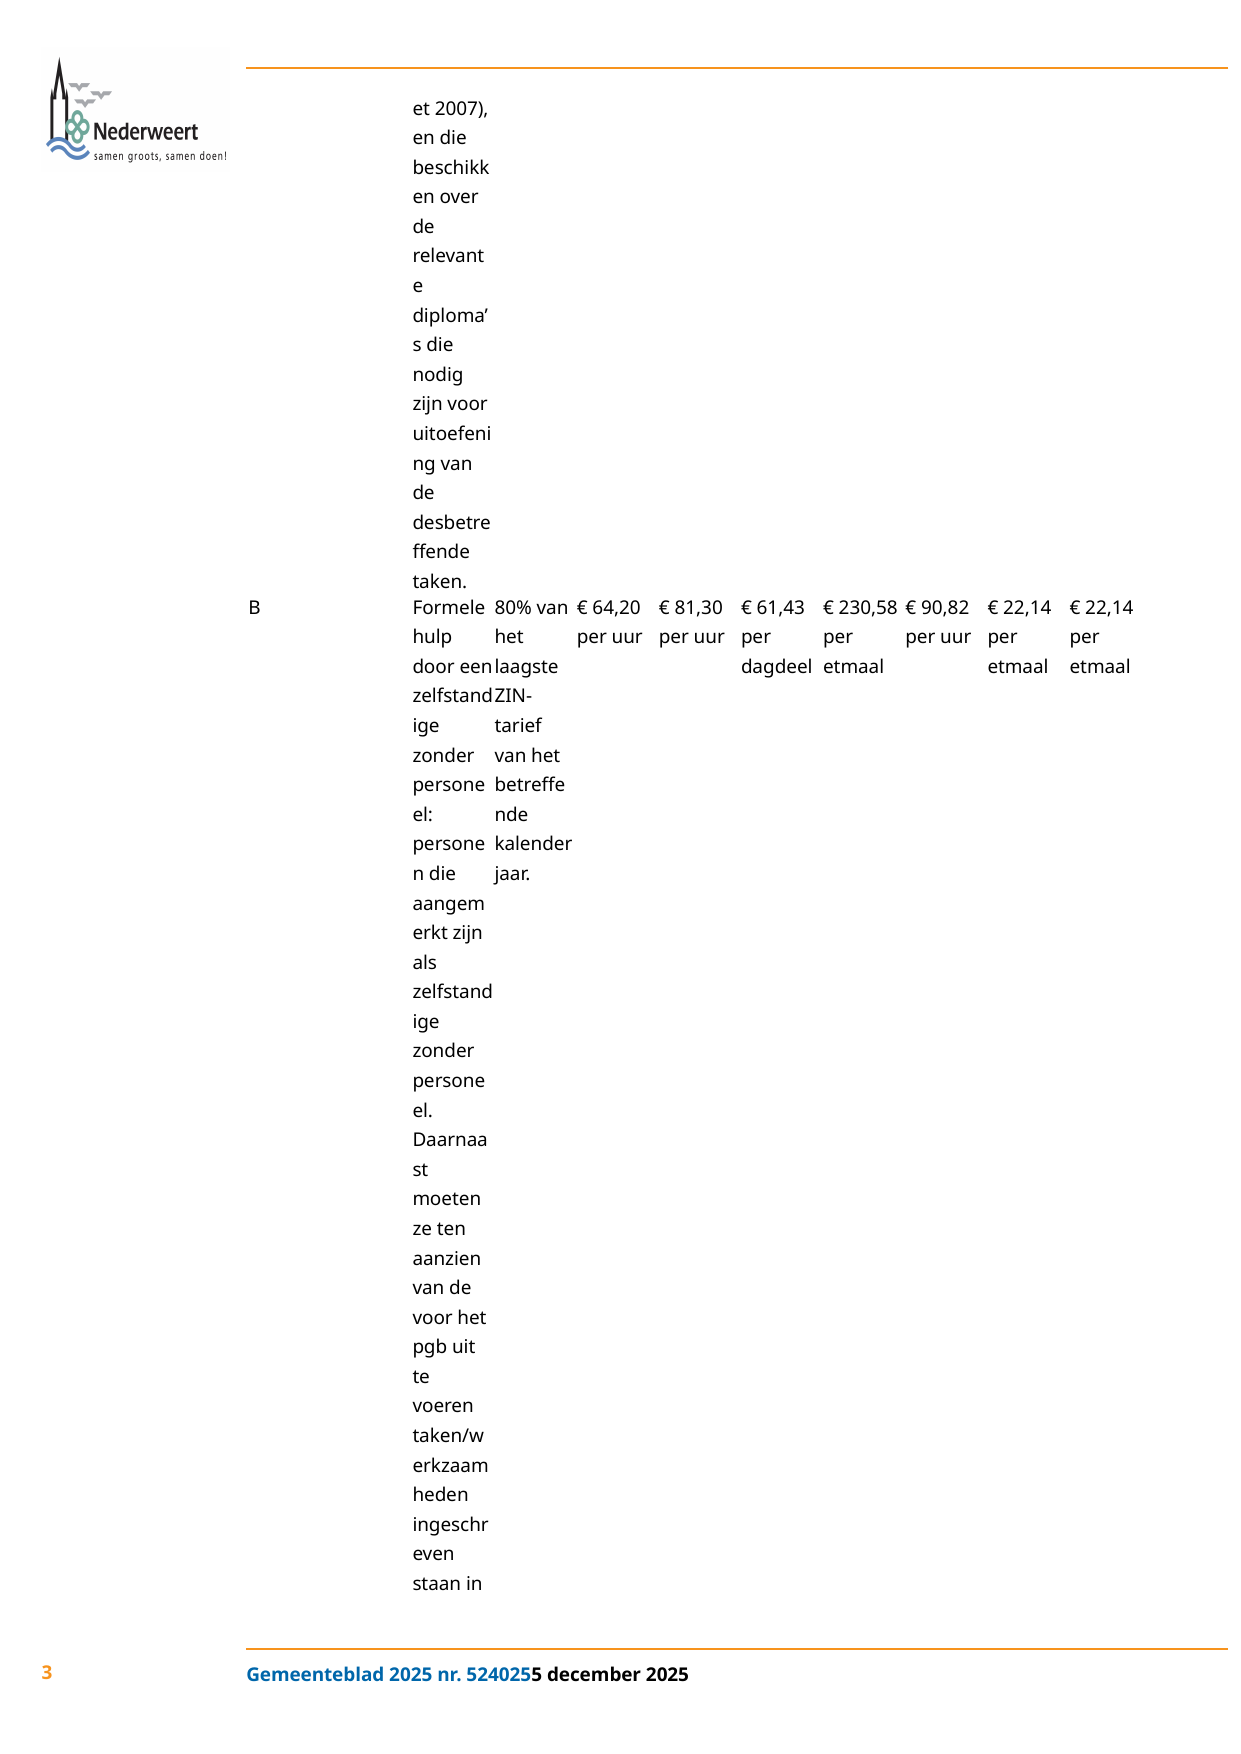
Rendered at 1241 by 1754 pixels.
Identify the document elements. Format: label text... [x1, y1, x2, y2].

table_cell [248, 95, 412, 594]
table_cell 80% van het laagste ZIN-tarief van het betreffende kalenderjaar. [494, 594, 577, 1596]
table_cell Formele hulp door een zelfstandige zonder personeel: personen die aangemerkt zijn als zelfstandige zonder personeel. Daarnaast moeten ze ten aanzien van de voor het pgb uit te voeren taken/werkzaamheden ingeschreven staan in [412, 594, 494, 1596]
table_cell € 230,58 per etmaal [823, 594, 905, 1596]
table_cell [577, 95, 659, 594]
table_cell [1069, 95, 1152, 594]
table_cell € 22,14 per etmaal [987, 594, 1069, 1596]
table_cell [659, 95, 741, 594]
table_cell [987, 95, 1069, 594]
table_cell € 22,14 per etmaal [1069, 594, 1152, 1596]
picture [41, 47, 231, 172]
table_cell B [248, 594, 412, 1596]
table_cell [905, 95, 987, 594]
table_cell € 64,20 per uur [577, 594, 659, 1596]
table_cell [494, 95, 577, 594]
table_cell et 2007), en die beschikken over de relevante diploma’s die nodig zijn voor uitoefening van de desbetreffende taken. [412, 95, 494, 594]
table_cell [741, 95, 823, 594]
table_cell [823, 95, 905, 594]
table_cell € 81,30 per uur [659, 594, 741, 1596]
table_cell € 90,82 per uur [905, 594, 987, 1596]
table_cell € 61,43 per dagdeel [741, 594, 823, 1596]
